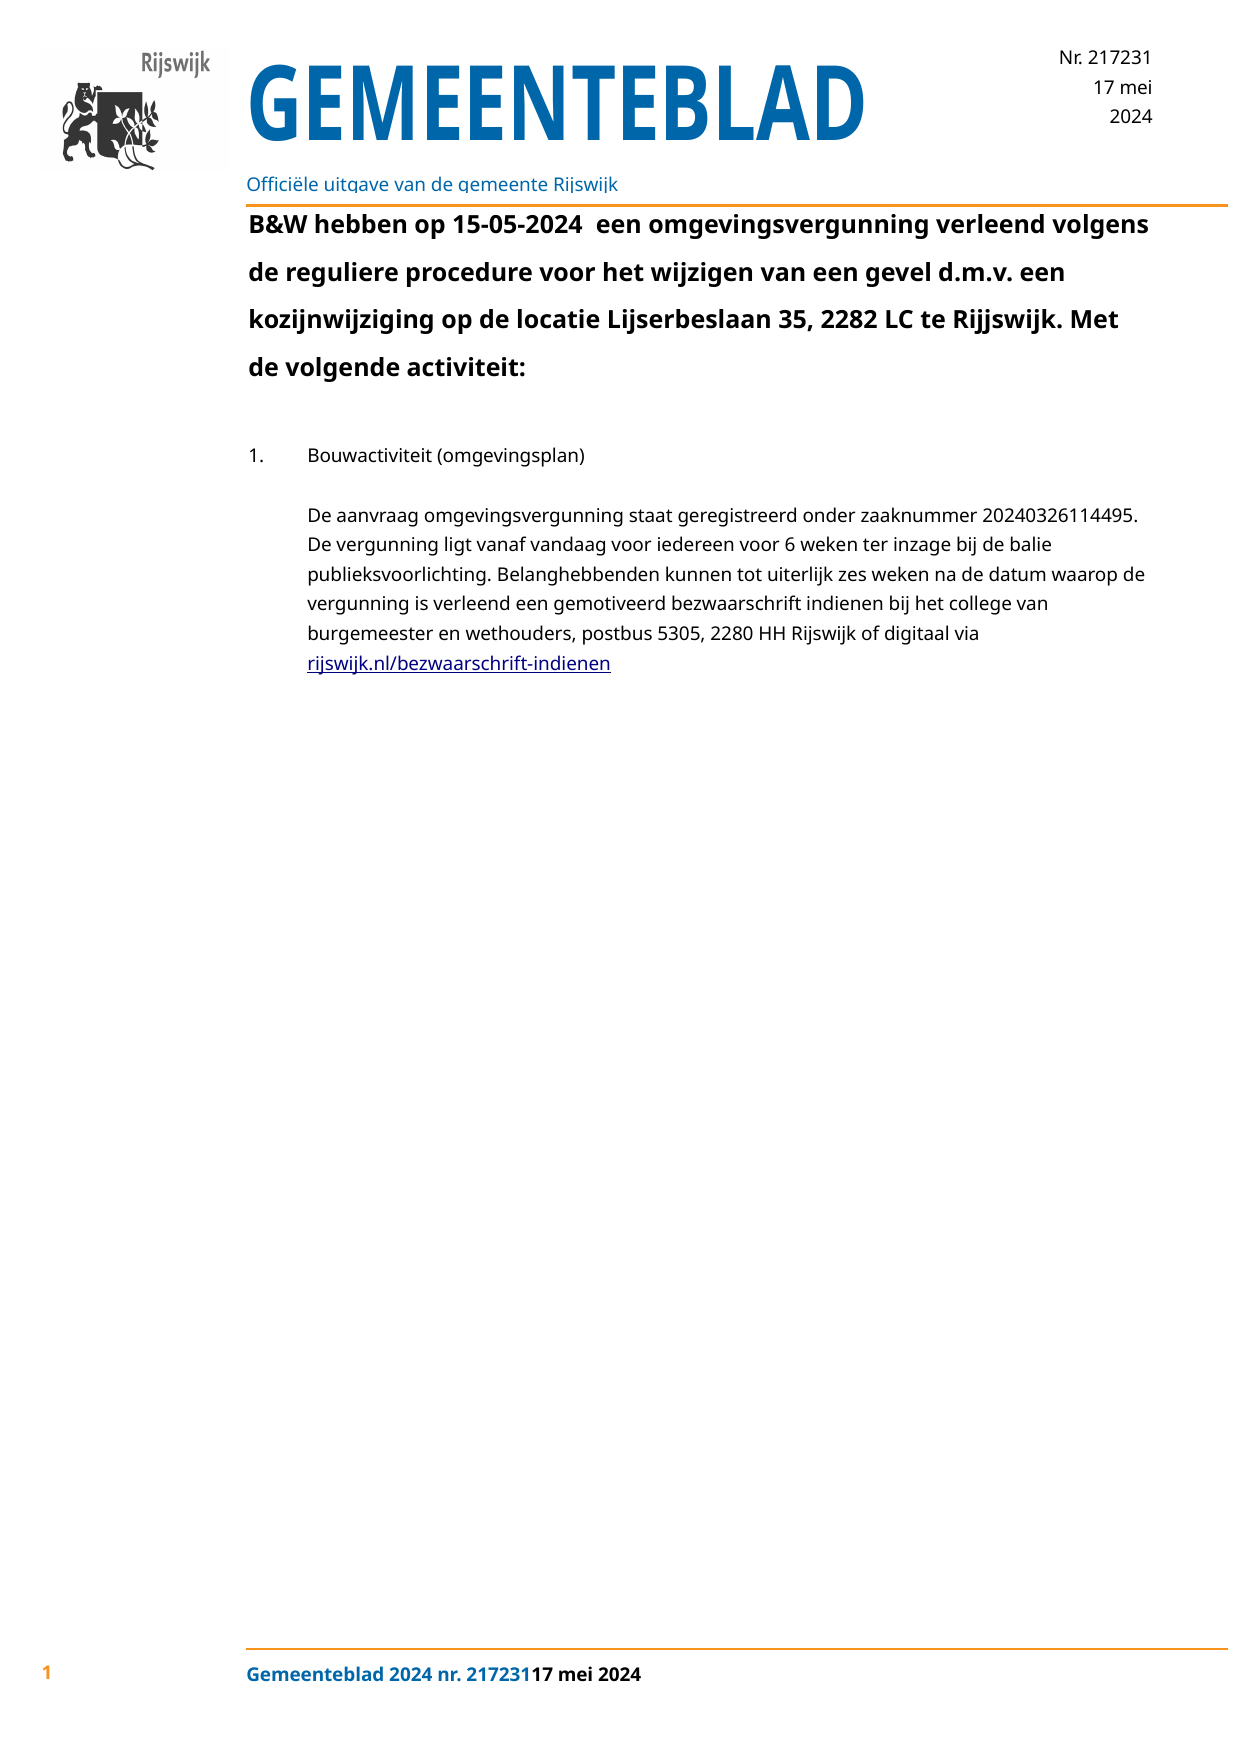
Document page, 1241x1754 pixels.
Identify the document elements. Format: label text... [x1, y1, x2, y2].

list De aanvraag omgevingsvergunning staat geregistreerd onder zaaknummer 20240326114495. De vergunning ligt vanaf vandaag voor iedereen voor 6 weken ter inzage bij de balie publieksvoorlichting. Belanghebbenden kunnen tot uiterlijk zes weken na de datum waarop de vergunning is verleend een gemotiveerd bezwaarschrift indienen bij het college van burgemeester en wethouders, postbus 5305, 2280 HH Rijswijk of digitaal via rijswijk.nl/bezwaarschrift-indienen [248, 502, 1152, 676]
list Bouwactiviteit (omgevingsplan) [248, 443, 1152, 468]
picture [41, 47, 231, 172]
text B&W hebben op 15-05-2024 een omgevingsvergunning verleend volgens de reguliere procedure voor het wijzigen van een gevel d.m.v. een kozijnwijziging op de locatie Lijserbeslaan 35, 2282 LC te Rijjswijk. Met de volgende activiteit: [248, 207, 1152, 384]
